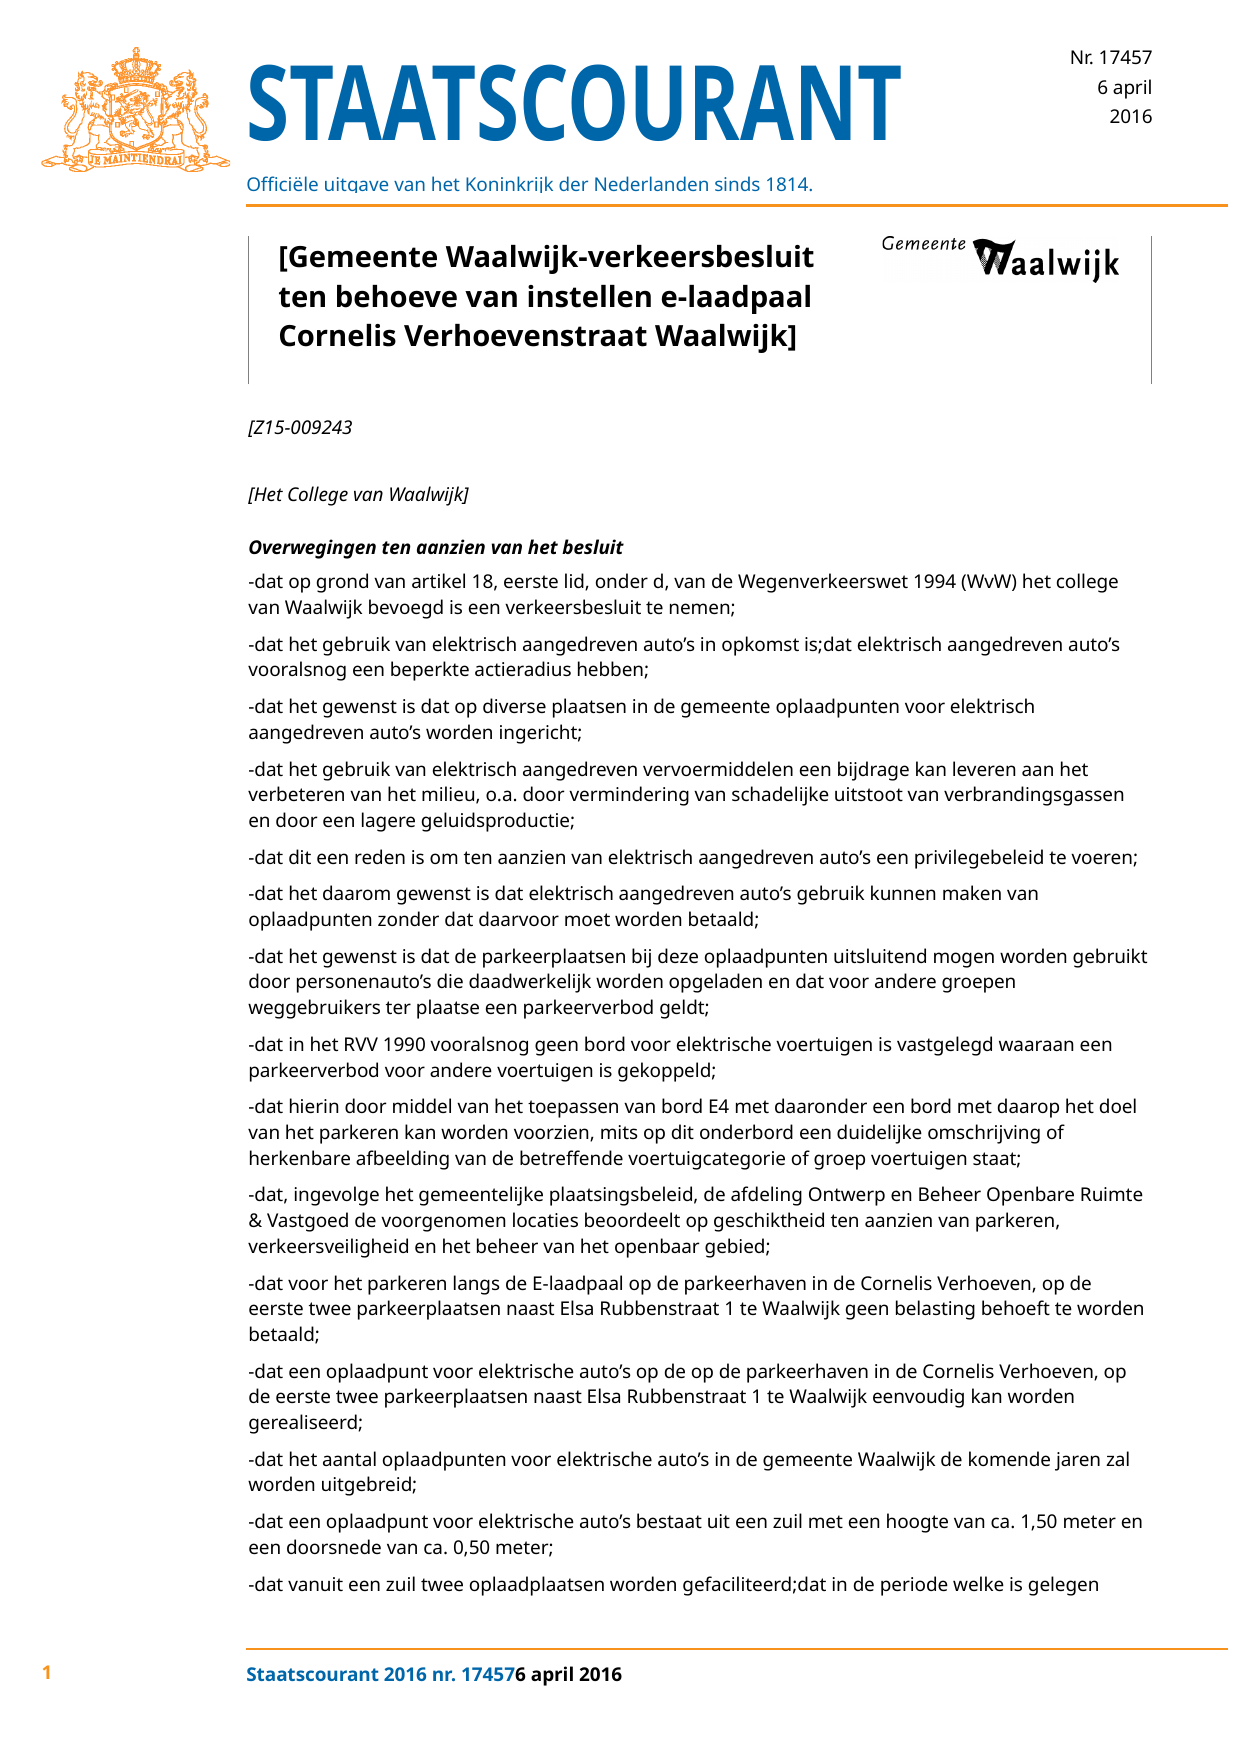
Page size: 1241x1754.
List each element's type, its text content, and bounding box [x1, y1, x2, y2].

table_header [Gemeente Waalwijk-verkeersbesluit ten behoeve van instellen e-laadpaal Cornelis Verhoevenstraat Waalwijk] [249, 236, 850, 384]
text -dat het gebruik van elektrisch aangedreven auto’s in opkomst is;dat elektrisch aangedreven auto’s vooralsnog een beperkte actieradius hebben; [248, 631, 1152, 682]
text -dat, ingevolge het gemeentelijke plaatsingsbeleid, de afdeling Ontwerp en Beheer Openbare Ruimte & Vastgoed de voorgenomen locaties beoordeelt op geschiktheid ten aanzien van parkeren, verkeersveiligheid en het beheer van het openbaar gebied; [248, 1182, 1152, 1259]
text -dat voor het parkeren langs de E-laadpaal op de parkeerhaven in de Cornelis Verhoeven, op de eerste twee parkeerplaatsen naast Elsa Rubbenstraat 1 te Waalwijk geen belasting behoeft te worden betaald; [248, 1270, 1152, 1347]
text Overwegingen ten aanzien van het besluit [248, 534, 1152, 560]
text -dat het gewenst is dat de parkeerplaatsen bij deze oplaadpunten uitsluitend mogen worden gebruikt door personenauto’s die daadwerkelijk worden opgeladen en dat voor andere groepen weggebruikers ter plaatse een parkeerverbod geldt; [248, 943, 1152, 1020]
text -dat het gewenst is dat op diverse plaatsen in de gemeente oplaadpunten voor elektrisch aangedreven auto’s worden ingericht; [248, 693, 1152, 745]
text -dat een oplaadpunt voor elektrische auto’s bestaat uit een zuil met een hoogte van ca. 1,50 meter en een doorsnede van ca. 0,50 meter; [248, 1508, 1152, 1560]
text -dat een oplaadpunt voor elektrische auto’s op de op de parkeerhaven in de Cornelis Verhoeven, op de eerste twee parkeerplaatsen naast Elsa Rubbenstraat 1 te Waalwijk eenvoudig kan worden gerealiseerd; [248, 1358, 1152, 1435]
text [Z15-009243 [248, 414, 1152, 440]
text -dat vanuit een zuil twee oplaadplaatsen worden gefaciliteerd;dat in de periode welke is gelegen [248, 1571, 1152, 1596]
text -dat op grond van artikel 18, eerste lid, onder d, van de Wegenverkeerswet 1994 (WvW) het college van Waalwijk bevoegd is een verkeersbesluit te nemen; [248, 568, 1152, 620]
text -dat dit een reden is om ten aanzien van elektrisch aangedreven auto’s een privilegebeleid te voeren; [248, 844, 1152, 869]
text [Het College van Waalwijk] [248, 482, 1152, 507]
text -dat het daarom gewenst is dat elektrisch aangedreven auto’s gebruik kunnen maken van oplaadpunten zonder dat daarvoor moet worden betaald; [248, 881, 1152, 932]
picture [882, 236, 1119, 283]
text -dat in het RVV 1990 vooralsnog geen bord voor elektrische voertuigen is vastgelegd waaraan een parkeerverbod voor andere voertuigen is gekoppeld; [248, 1031, 1152, 1082]
picture [41, 47, 231, 172]
text -dat het aantal oplaadpunten voor elektrische auto’s in de gemeente Waalwijk de komende jaren zal worden uitgebreid; [248, 1446, 1152, 1497]
table_header [850, 236, 1151, 384]
text -dat hierin door middel van het toepassen van bord E4 met daaronder een bord met daarop het doel van het parkeren kan worden voorzien, mits op dit onderbord een duidelijke omschrijving of herkenbare afbeelding van de betreffende voertuigcategorie of groep voertuigen staat; [248, 1093, 1152, 1171]
text -dat het gebruik van elektrisch aangedreven vervoermiddelen een bijdrage kan leveren aan het verbeteren van het milieu, o.a. door vermindering van schadelijke uitstoot van verbrandingsgassen en door een lagere geluidsproductie; [248, 756, 1152, 833]
